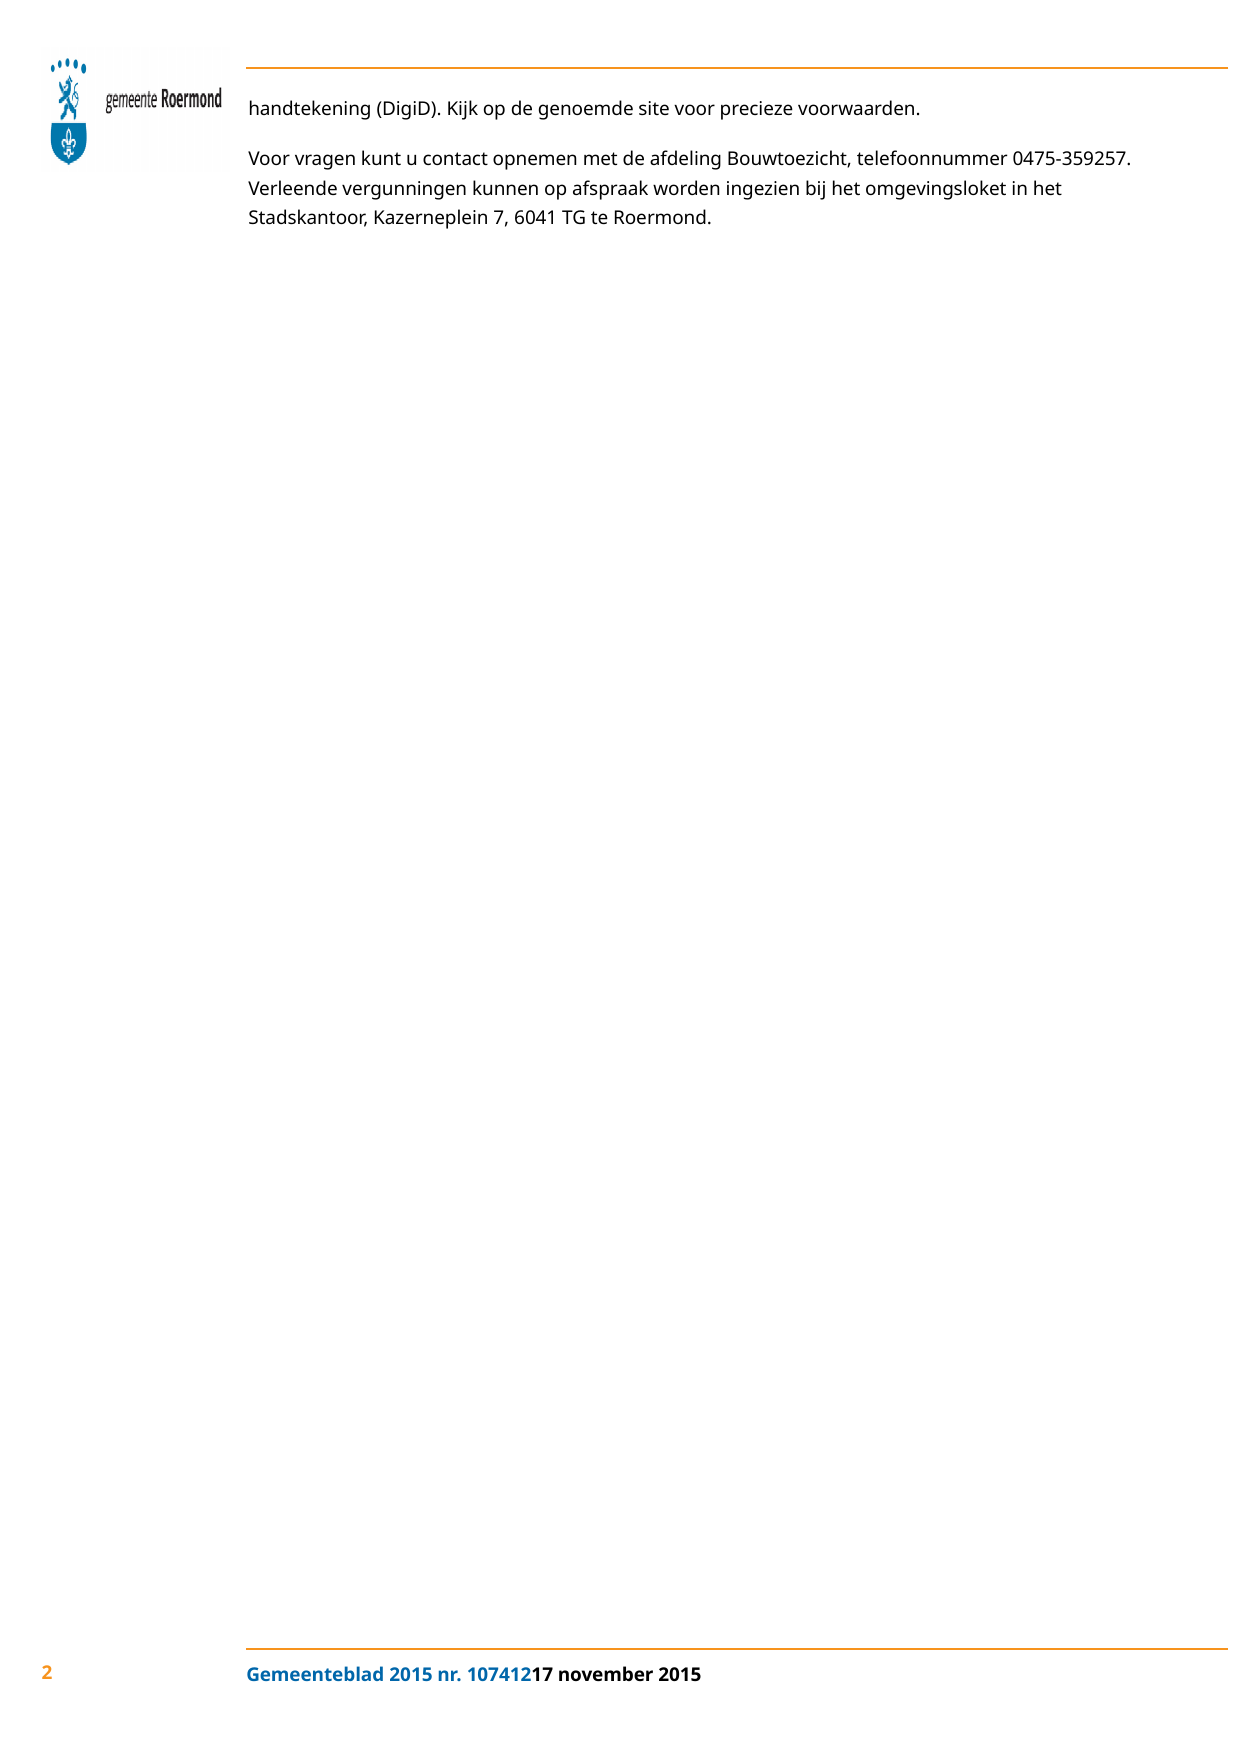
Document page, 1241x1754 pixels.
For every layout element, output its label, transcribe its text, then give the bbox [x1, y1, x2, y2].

text Voor vragen kunt u contact opnemen met de afdeling Bouwtoezicht, telefoonnummer 0475-359257. Verleende vergunningen kunnen op afspraak worden ingezien bij het omgevingsloket in het Stadskantoor, Kazerneplein 7, 6041 TG te Roermond. [248, 145, 1152, 230]
text handtekening (DigiD). Kijk op de genoemde site voor precieze voorwaarden. [248, 95, 1152, 121]
picture [41, 47, 231, 172]
